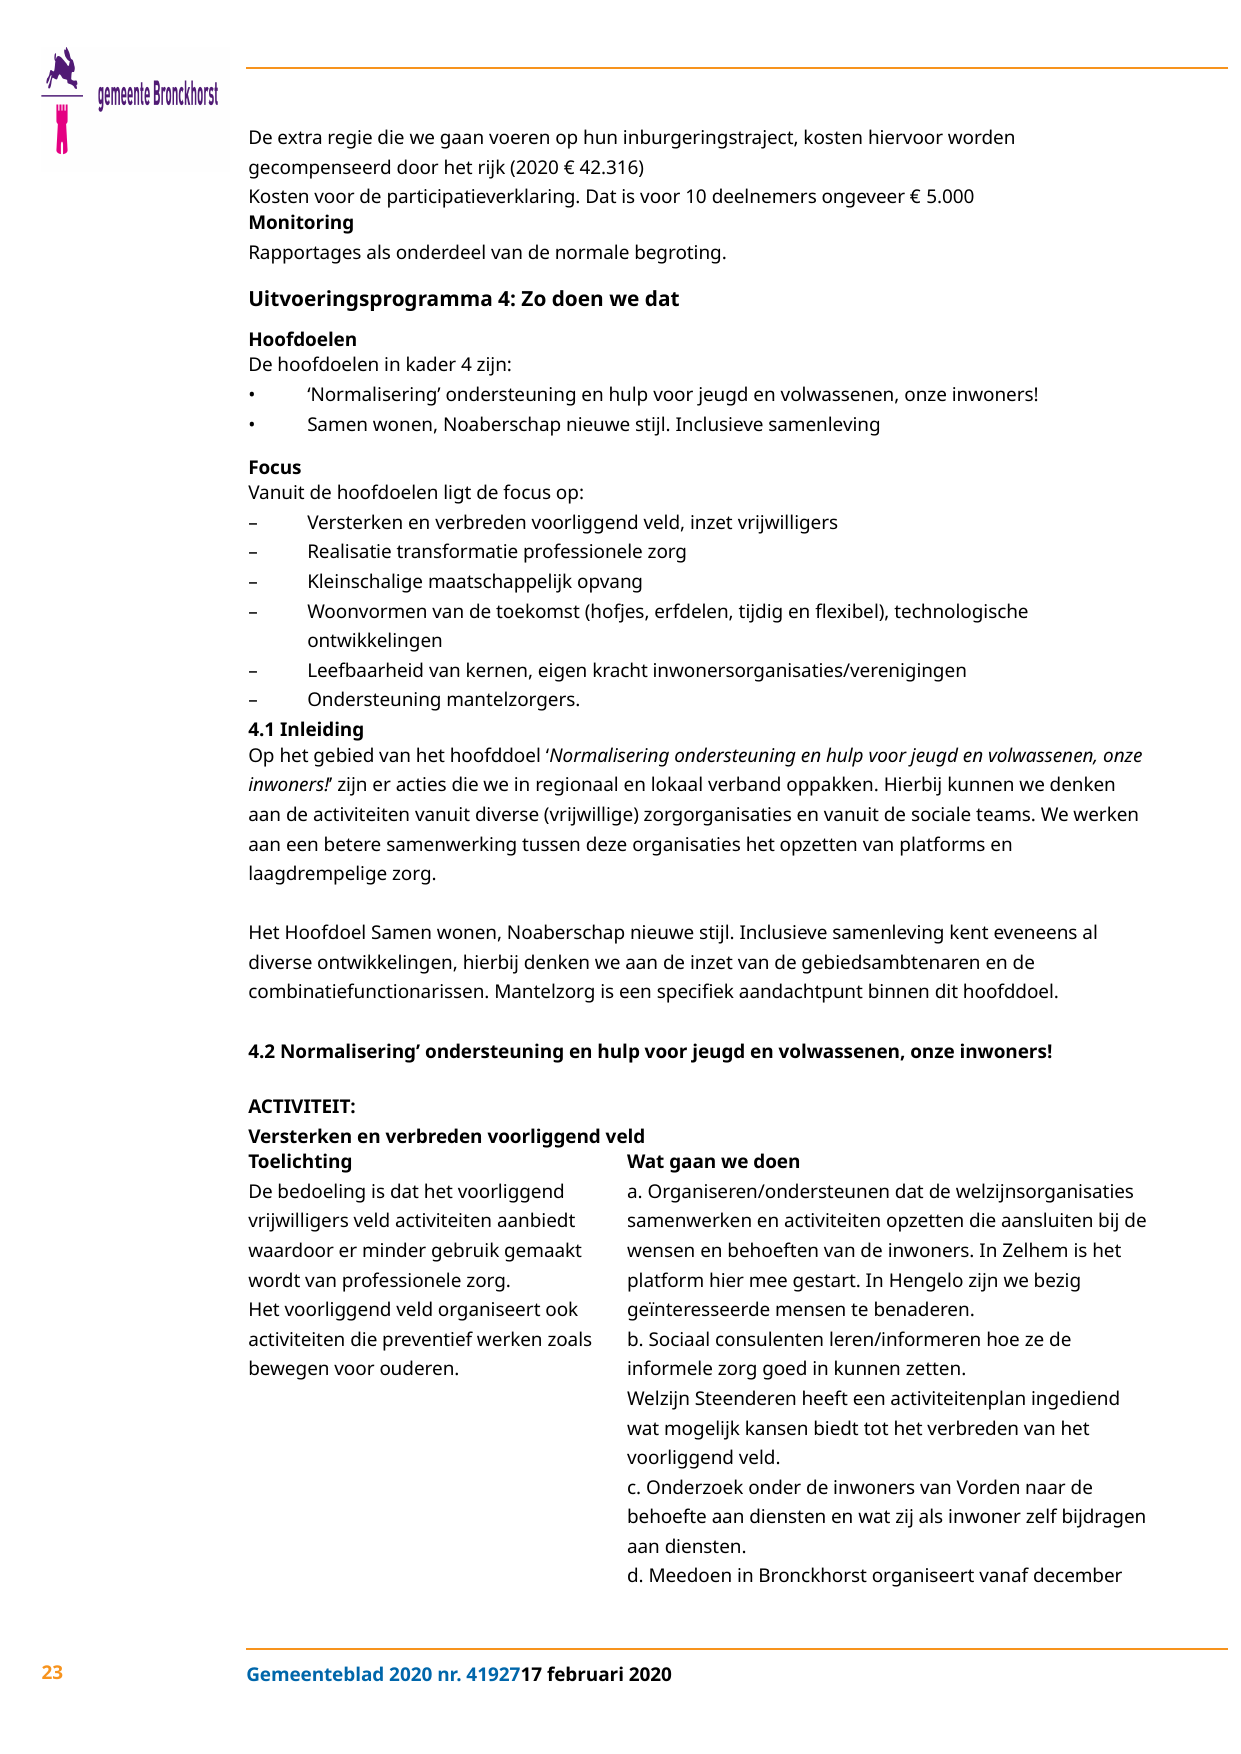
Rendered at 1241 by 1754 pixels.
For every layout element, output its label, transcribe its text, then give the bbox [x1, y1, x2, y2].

list Woonvormen van de toekomst (hofjes, erfdelen, tijdig en flexibel), technologische ontwikkelingen [248, 598, 1152, 653]
text Focus [248, 454, 1152, 479]
text Vanuit de hoofdoelen ligt de focus op: [248, 479, 1152, 505]
list Realisatie transformatie professionele zorg [248, 539, 1152, 564]
text Uitvoeringsprogramma 4: Zo doen we dat [248, 284, 1152, 312]
list Leefbaarheid van kernen, eigen kracht inwonersorganisaties/verenigingen [248, 657, 1152, 683]
text Het Hoofdoel Samen wonen, Noaberschap nieuwe stijl. Inclusieve samenleving kent eveneens al diverse ontwikkelingen, hierbij denken we aan de inzet van de gebiedsambtenaren en de combinatiefunctionarissen. Mantelzorg is een specifiek aandachtpunt binnen dit hoofddoel. [248, 919, 1152, 1004]
text 4.2 Normalisering’ ondersteuning en hulp voor jeugd en volwassenen, onze inwoners! [248, 1038, 1152, 1063]
text De hoofdoelen in kader 4 zijn: [248, 352, 1152, 377]
table_cell De extra regie die we gaan voeren op hun inburgeringstraject, kosten hiervoor worden gecompenseerd door het rijk (2020 € 42.316) Kosten voor de participatieverklaring. Dat is voor 10 deelnemers ongeveer € 5.000 [248, 95, 1152, 209]
list Samen wonen, Noaberschap nieuwe stijl. Inclusieve samenleving [248, 411, 1152, 436]
table_header ACTIVITEIT: Versterken en verbreden voorliggend veld [248, 1093, 1152, 1148]
list ‘Normalisering’ ondersteuning en hulp voor jeugd en volwassenen, onze inwoners! [248, 381, 1152, 407]
table_cell Wat gaan we doen a. Organiseren/ondersteunen dat de welzijnsorganisaties samenwerken en activiteiten opzetten die aansluiten bij de wensen en behoeften van de inwoners. In Zelhem is het platform hier mee gestart. In Hengelo zijn we bezig geïnteresseerde mensen te benaderen. b. Sociaal consulenten leren/informeren hoe ze de informele zorg goed in kunnen zetten. Welzijn Steenderen heeft een activiteitenplan ingediend wat mogelijk kansen biedt tot het verbreden van het voorliggend veld. c. Onderzoek onder de inwoners van Vorden naar de behoefte aan diensten en wat zij als inwoner zelf bijdragen aan diensten. d. Meedoen in Bronckhorst organiseert vanaf december [627, 1149, 1152, 1588]
list Kleinschalige maatschappelijk opvang [248, 568, 1152, 594]
list Ondersteuning mantelzorgers. [248, 687, 1152, 712]
text 4.1 Inleiding [248, 716, 1152, 742]
table_cell Toelichting De bedoeling is dat het voorliggend vrijwilligers veld activiteiten aanbiedt waardoor er minder gebruik gemaakt wordt van professionele zorg. Het voorliggend veld organiseert ook activiteiten die preventief werken zoals bewegen voor ouderen. [248, 1149, 627, 1588]
list Versterken en verbreden voorliggend veld, inzet vrijwilligers [248, 509, 1152, 535]
picture [41, 47, 231, 172]
text Op het gebied van het hoofddoel ‘Normalisering ondersteuning en hulp voor jeugd en volwassenen, onze inwoners!’ zijn er acties die we in regionaal en lokaal verband oppakken. Hierbij kunnen we denken aan de activiteiten vanuit diverse (vrijwillige) zorgorganisaties en vanuit de sociale teams. We werken aan een betere samenwerking tussen deze organisaties het opzetten van platforms en laagdrempelige zorg. [248, 742, 1152, 886]
text Hoofdoelen [248, 326, 1152, 352]
table_cell Monitoring Rapportages als onderdeel van de normale begroting. [248, 209, 1152, 264]
